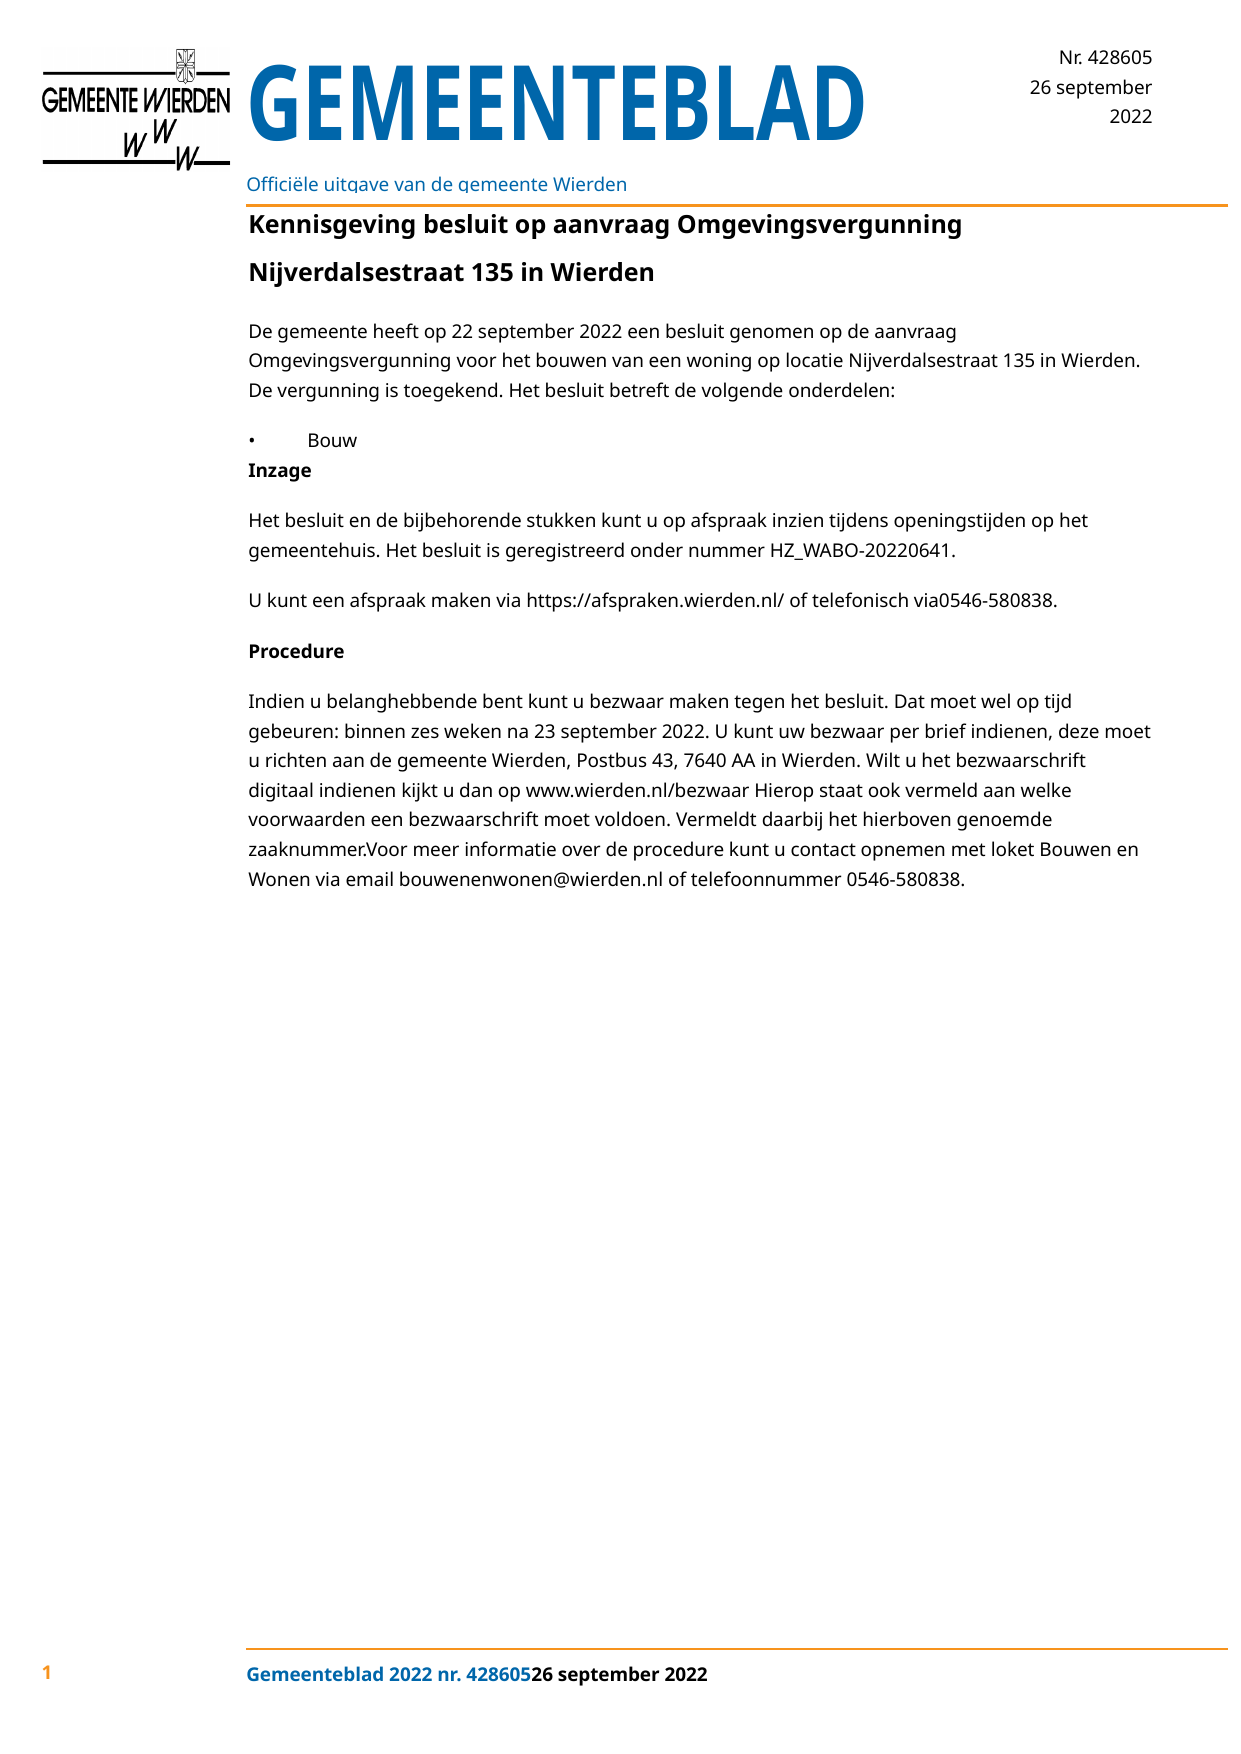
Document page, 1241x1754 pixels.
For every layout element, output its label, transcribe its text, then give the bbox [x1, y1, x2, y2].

text Inzage [248, 457, 1152, 483]
picture [41, 47, 231, 172]
text Procedure [248, 638, 1152, 664]
text Kennisgeving besluit op aanvraag Omgevingsvergunning Nijverdalsestraat 135 in Wierden [248, 207, 1152, 288]
list Bouw [248, 427, 1152, 453]
text De gemeente heeft op 22 september 2022 een besluit genomen op de aanvraag Omgevingsvergunning voor het bouwen van een woning op locatie Nijverdalsestraat 135 in Wierden. De vergunning is toegekend. Het besluit betreft de volgende onderdelen: [248, 318, 1152, 403]
text U kunt een afspraak maken via https://afspraken.wierden.nl/ of telefonisch via0546-580838. [248, 587, 1152, 613]
text Het besluit en de bijbehorende stukken kunt u op afspraak inzien tijdens openingstijden op het gemeentehuis. Het besluit is geregistreerd onder nummer HZ_WABO-20220641. [248, 507, 1152, 563]
text Indien u belanghebbende bent kunt u bezwaar maken tegen het besluit. Dat moet wel op tijd gebeuren: binnen zes weken na 23 september 2022. U kunt uw bezwaar per brief indienen, deze moet u richten aan de gemeente Wierden, Postbus 43, 7640 AA in Wierden. Wilt u het bezwaarschrift digitaal indienen kijkt u dan op www.wierden.nl/bezwaar Hierop staat ook vermeld aan welke voorwaarden een bezwaarschrift moet voldoen. Vermeldt daarbij het hierboven genoemde zaaknummer.Voor meer informatie over de procedure kunt u contact opnemen met loket Bouwen en Wonen via email bouwenenwonen@wierden.nl of telefoonnummer 0546-580838. [248, 688, 1152, 892]
